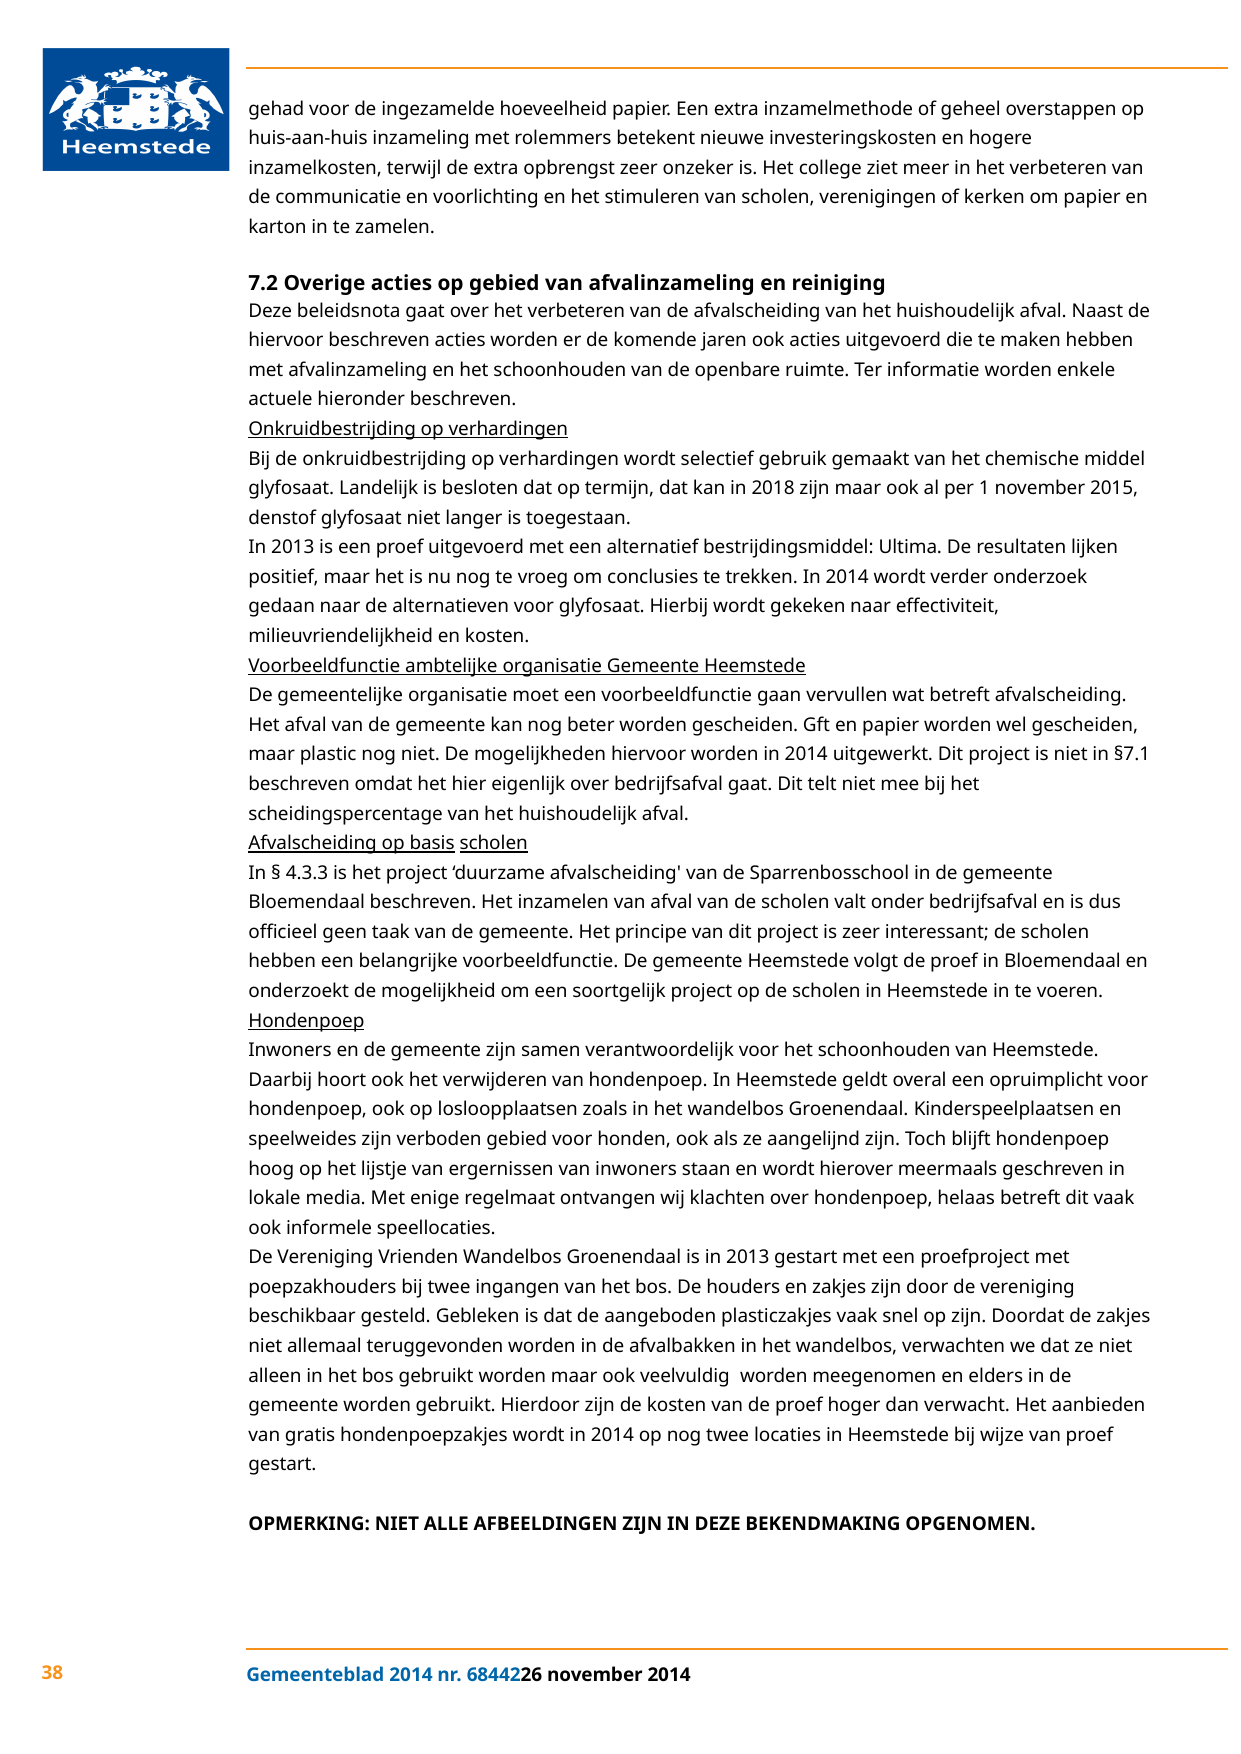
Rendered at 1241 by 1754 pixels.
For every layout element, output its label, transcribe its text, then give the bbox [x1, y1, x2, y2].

text In 2013 is een proef uitgevoerd met een alternatief bestrijdingsmiddel: Ultima. De resultaten lijken positief, maar het is nu nog te vroeg om conclusies te trekken. In 2014 wordt verder onderzoek gedaan naar de alternatieven voor glyfosaat. Hierbij wordt gekeken naar effectiviteit, milieuvriendelijkheid en kosten. [248, 533, 1152, 648]
text gehad voor de ingezamelde hoeveelheid papier. Een extra inzamelmethode of geheel overstappen op huis-aan-huis inzameling met rolemmers betekent nieuwe investeringskosten en hogere inzamelkosten, terwijl de extra opbrengst zeer onzeker is. Het college ziet meer in het verbeteren van de communicatie en voorlichting en het stimuleren van scholen, verenigingen of kerken om papier en karton in te zamelen. [248, 95, 1152, 239]
text Voorbeeldfunctie ambtelijke organisatie Gemeente Heemstede [248, 652, 1152, 678]
text OPMERKING: NIET ALLE AFBEELDINGEN ZIJN IN DEZE BEKENDMAKING OPGENOMEN. [248, 1510, 1152, 1536]
text 7.2 Overige acties op gebied van afvalinzameling en reiniging [248, 268, 1152, 297]
picture [41, 47, 231, 172]
text Deze beleidsnota gaat over het verbeteren van de afvalscheiding van het huishoudelijk afval. Naast de hiervoor beschreven acties worden er de komende jaren ook acties uitgevoerd die te maken hebben met afvalinzameling en het schoonhouden van de openbare ruimte. Ter informatie worden enkele actuele hieronder beschreven. [248, 297, 1152, 411]
text Hondenpoep [248, 1007, 1152, 1033]
text De gemeentelijke organisatie moet een voorbeeldfunctie gaan vervullen wat betreft afvalscheiding. Het afval van de gemeente kan nog beter worden gescheiden. Gft en papier worden wel gescheiden, maar plastic nog niet. De mogelijkheden hiervoor worden in 2014 uitgewerkt. Dit project is niet in §7.1 beschreven omdat het hier eigenlijk over bedrijfsafval gaat. Dit telt niet mee bij het scheidingspercentage van het huishoudelijk afval. [248, 681, 1152, 826]
text Onkruidbestrijding op verhardingen [248, 415, 1152, 441]
text De Vereniging Vrienden Wandelbos Groenendaal is in 2013 gestart met een proefproject met poepzakhouders bij twee ingangen van het bos. De houders en zakjes zijn door de vereniging beschikbaar gesteld. Gebleken is dat de aangeboden plasticzakjes vaak snel op zijn. Doordat de zakjes niet allemaal teruggevonden worden in de afvalbakken in het wandelbos, verwachten we dat ze niet alleen in het bos gebruikt worden maar ook veelvuldig worden meegenomen en elders in de gemeente worden gebruikt. Hierdoor zijn de kosten van de proef hoger dan verwacht. Het aanbieden van gratis hondenpoepzakjes wordt in 2014 op nog twee locaties in Heemstede bij wijze van proef gestart. [248, 1243, 1152, 1476]
text Afvalscheiding op basis scholen [248, 829, 1152, 855]
text Bij de onkruidbestrijding op verhardingen wordt selectief gebruik gemaakt van het chemische middel glyfosaat. Landelijk is besloten dat op termijn, dat kan in 2018 zijn maar ook al per 1 november 2015, denstof glyfosaat niet langer is toegestaan. [248, 445, 1152, 530]
text Inwoners en de gemeente zijn samen verantwoordelijk voor het schoonhouden van Heemstede. Daarbij hoort ook het verwijderen van hondenpoep. In Heemstede geldt overal een opruimplicht voor hondenpoep, ook op losloopplaatsen zoals in het wandelbos Groenendaal. Kinderspeelplaatsen en speelweides zijn verboden gebied voor honden, ook als ze aangelijnd zijn. Toch blijft hondenpoep hoog op het lijstje van ergernissen van inwoners staan en wordt hierover meermaals geschreven in lokale media. Met enige regelmaat ontvangen wij klachten over hondenpoep, helaas betreft dit vaak ook informele speellocaties. [248, 1036, 1152, 1240]
text In § 4.3.3 is het project ‘duurzame afvalscheiding' van de Sparrenbosschool in de gemeente Bloemendaal beschreven. Het inzamelen van afval van de scholen valt onder bedrijfsafval en is dus officieel geen taak van de gemeente. Het principe van dit project is zeer interessant; de scholen hebben een belangrijke voorbeeldfunctie. De gemeente Heemstede volgt de proef in Bloemendaal en onderzoekt de mogelijkheid om een soortgelijk project op de scholen in Heemstede in te voeren. [248, 859, 1152, 1003]
